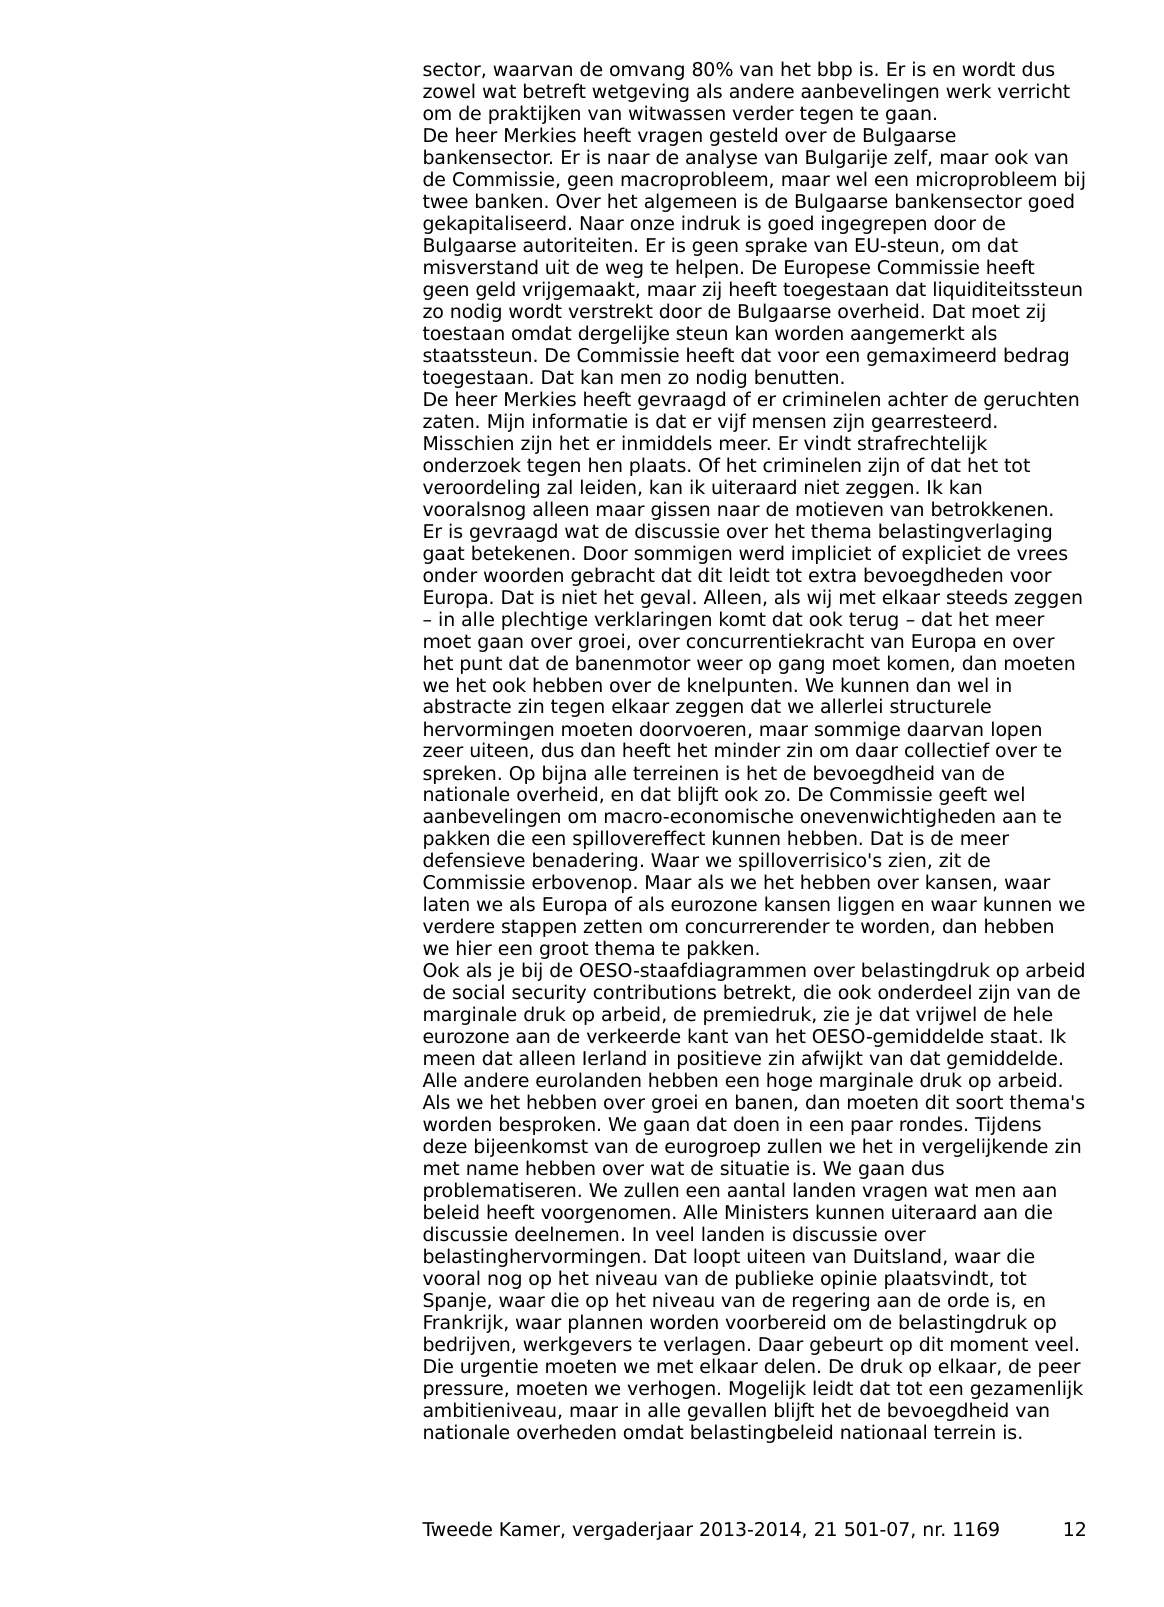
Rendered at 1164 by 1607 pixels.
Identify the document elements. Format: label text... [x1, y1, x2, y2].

text De heer Merkies heeft gevraagd of er criminelen achter de geruchten zaten. Mijn informatie is dat er vijf mensen zijn gearresteerd. Misschien zijn het er inmiddels meer. Er vindt strafrechtelijk onderzoek tegen hen plaats. Of het criminelen zijn of dat het tot veroordeling zal leiden, kan ik uiteraard niet zeggen. Ik kan vooralsnog alleen maar gissen naar de motieven van betrokkenen. [422, 389, 1087, 521]
text De heer Merkies heeft vragen gesteld over de Bulgaarse bankensector. Er is naar de analyse van Bulgarije zelf, maar ook van de Commissie, geen macroprobleem, maar wel een microprobleem bij twee banken. Over het algemeen is de Bulgaarse bankensector goed gekapitaliseerd. Naar onze indruk is goed ingegrepen door de Bulgaarse autoriteiten. Er is geen sprake van EU-steun, om dat misverstand uit de weg te helpen. De Europese Commissie heeft geen geld vrijgemaakt, maar zij heeft toegestaan dat liquiditeitssteun zo nodig wordt verstrekt door de Bulgaarse overheid. Dat moet zij toestaan omdat dergelijke steun kan worden aangemerkt als staatssteun. De Commissie heeft dat voor een gemaximeerd bedrag toegestaan. Dat kan men zo nodig benutten. [422, 125, 1087, 389]
text Er is gevraagd wat de discussie over het thema belastingverlaging gaat betekenen. Door sommigen werd impliciet of expliciet de vrees onder woorden gebracht dat dit leidt tot extra bevoegdheden voor Europa. Dat is niet het geval. Alleen, als wij met elkaar steeds zeggen – in alle plechtige verklaringen komt dat ook terug – dat het meer moet gaan over groei, over concurrentiekracht van Europa en over het punt dat de banenmotor weer op gang moet komen, dan moeten we het ook hebben over de knelpunten. We kunnen dan wel in abstracte zin tegen elkaar zeggen dat we allerlei structurele hervormingen moeten doorvoeren, maar sommige daarvan lopen zeer uiteen, dus dan heeft het minder zin om daar collectief over te spreken. Op bijna alle terreinen is het de bevoegdheid van de nationale overheid, en dat blijft ook zo. De Commissie geeft wel aanbevelingen om macro-economische onevenwichtigheden aan te pakken die een spillovereffect kunnen hebben. Dat is de meer defensieve benadering. Waar we spilloverrisico's zien, zit de Commissie erbovenop. Maar als we het hebben over kansen, waar laten we als Europa of als eurozone kansen liggen en waar kunnen we verdere stappen zetten om concurrerender te worden, dan hebben we hier een groot thema te pakken. [422, 521, 1087, 960]
text sector, waarvan de omvang 80% van het bbp is. Er is en wordt dus zowel wat betreft wetgeving als andere aanbevelingen werk verricht om de praktijken van witwassen verder tegen te gaan. [422, 59, 1087, 125]
text Ook als je bij de OESO-staafdiagrammen over belastingdruk op arbeid de social security contributions betrekt, die ook onderdeel zijn van de marginale druk op arbeid, de premiedruk, zie je dat vrijwel de hele eurozone aan de verkeerde kant van het OESO-gemiddelde staat. Ik meen dat alleen Ierland in positieve zin afwijkt van dat gemiddelde. Alle andere eurolanden hebben een hoge marginale druk op arbeid. Als we het hebben over groei en banen, dan moeten dit soort thema's worden besproken. We gaan dat doen in een paar rondes. Tijdens deze bijeenkomst van de eurogroep zullen we het in vergelijkende zin met name hebben over wat de situatie is. We gaan dus problematiseren. We zullen een aantal landen vragen wat men aan beleid heeft voorgenomen. Alle Ministers kunnen uiteraard aan die discussie deelnemen. In veel landen is discussie over belastinghervormingen. Dat loopt uiteen van Duitsland, waar die vooral nog op het niveau van de publieke opinie plaatsvindt, tot Spanje, waar die op het niveau van de regering aan de orde is, en Frankrijk, waar plannen worden voorbereid om de belastingdruk op bedrijven, werkgevers te verlagen. Daar gebeurt op dit moment veel. Die urgentie moeten we met elkaar delen. De druk op elkaar, de peer pressure, moeten we verhogen. Mogelijk leidt dat tot een gezamenlijk ambitieniveau, maar in alle gevallen blijft het de bevoegdheid van nationale overheden omdat belastingbeleid nationaal terrein is. [422, 960, 1087, 1444]
